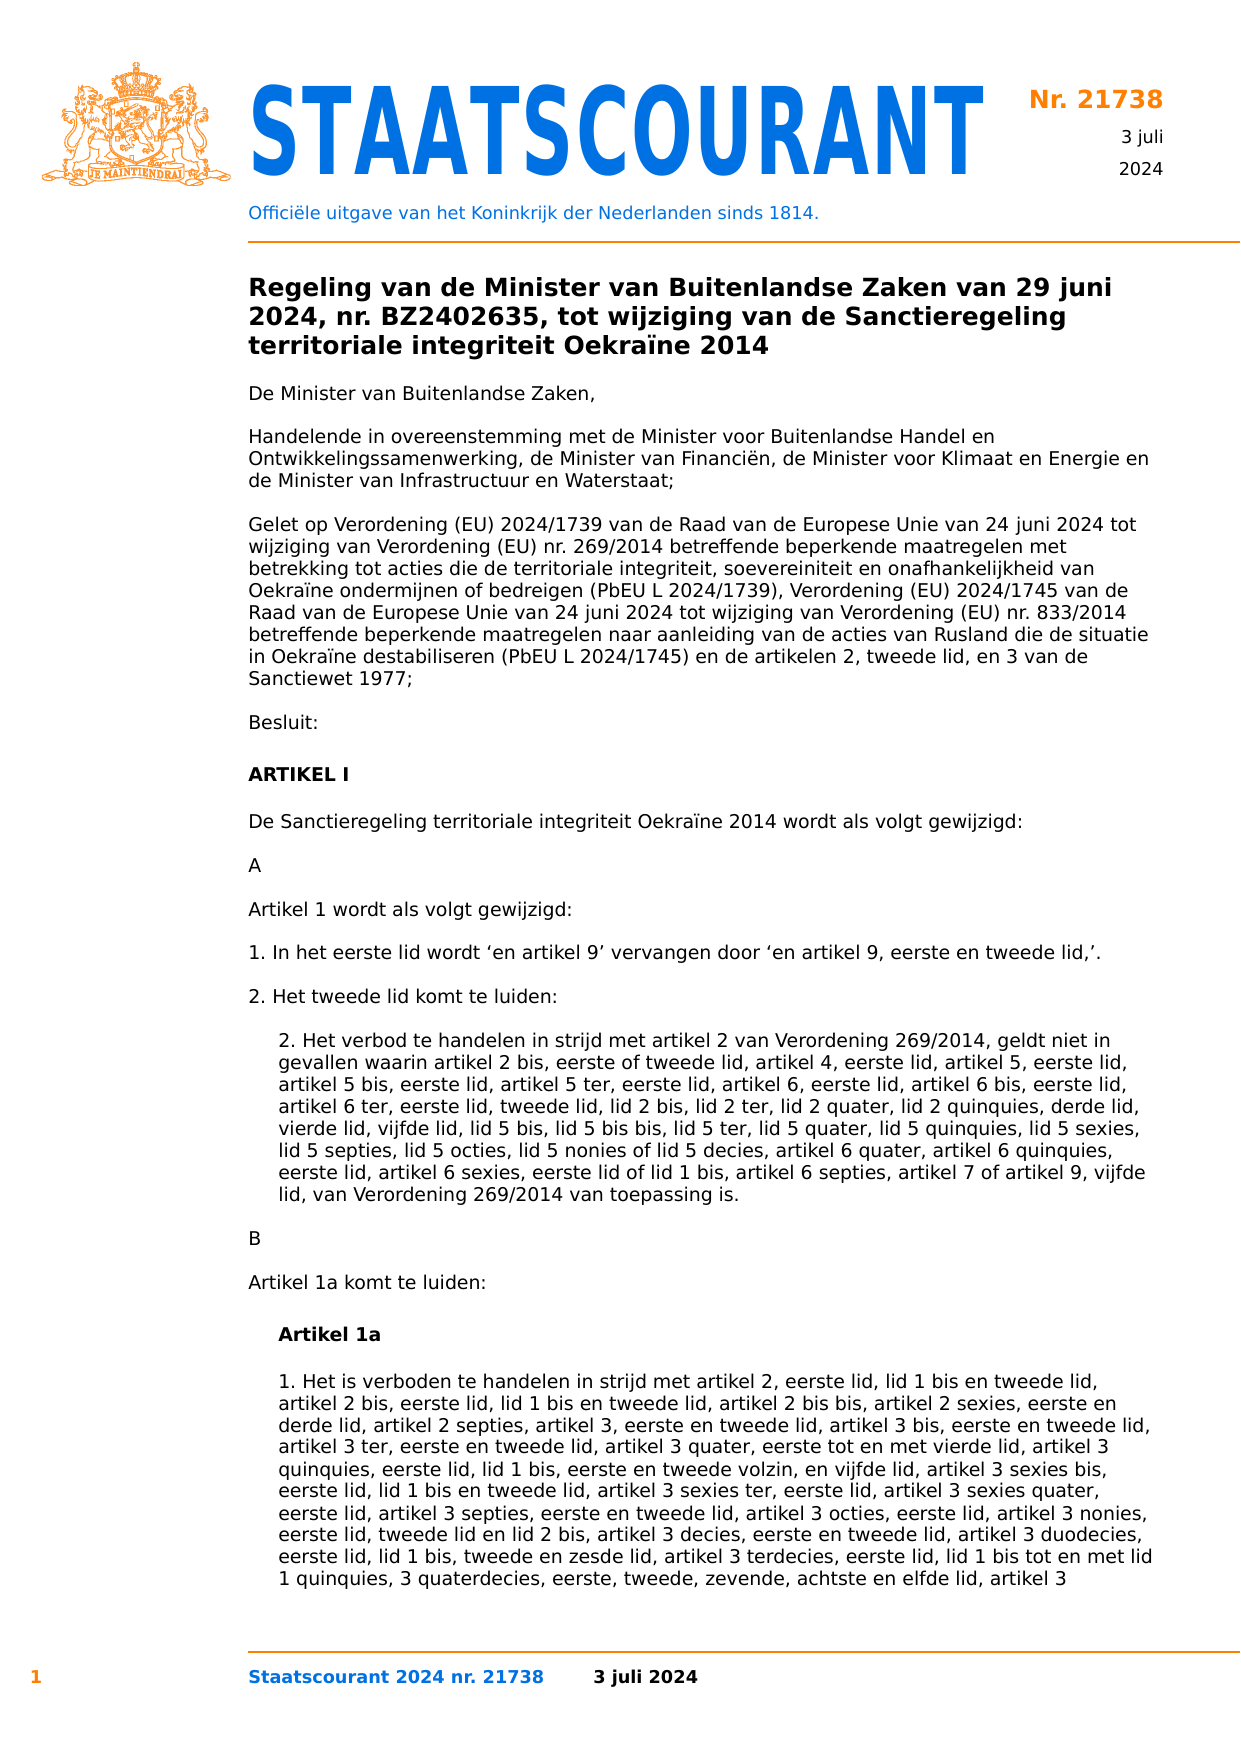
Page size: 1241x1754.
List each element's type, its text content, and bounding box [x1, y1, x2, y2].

table_header [25, 62, 248, 241]
text De Sanctieregeling territoriale integriteit Oekraïne 2014 wordt als volgt gewijzigd: [248, 811, 1163, 833]
subtitle Regeling van de Minister van Buitenlandse Zaken van 29 juni 2024, nr. BZ2402635, tot wijziging van de Sanctieregeling territoriale integriteit Oekraïne 2014 [248, 273, 1163, 361]
text A [248, 854, 1163, 877]
text Besluit: [248, 712, 1163, 734]
text De Minister van Buitenlandse Zaken, [248, 382, 1163, 404]
text 2. Het tweede lid komt te luiden: [248, 986, 1163, 1008]
text 1. Het is verboden te handelen in strijd met artikel 2, eerste lid, lid 1 bis en tweede lid, artikel 2 bis, eerste lid, lid 1 bis en tweede lid, artikel 2 bis bis, artikel 2 sexies, eerste en derde lid, artikel 2 septies, artikel 3, eerste en tweede lid, artikel 3 bis, eerste en tweede lid, artikel 3 ter, eerste en tweede lid, artikel 3 quater, eerste tot en met vierde lid, artikel 3 quinquies, eerste lid, lid 1 bis, eerste en tweede volzin, en vijfde lid, artikel 3 sexies bis, eerste lid, lid 1 bis en tweede lid, artikel 3 sexies ter, eerste lid, artikel 3 sexies quater, eerste lid, artikel 3 septies, eerste en tweede lid, artikel 3 octies, eerste lid, artikel 3 nonies, eerste lid, tweede lid en lid 2 bis, artikel 3 decies, eerste en tweede lid, artikel 3 duodecies, eerste lid, lid 1 bis, tweede en zesde lid, artikel 3 terdecies, eerste lid, lid 1 bis tot en met lid 1 quinquies, 3 quaterdecies, eerste, tweede, zevende, achtste en elfde lid, artikel 3 [278, 1371, 1163, 1590]
table_cell 3 juli [998, 121, 1240, 153]
text Artikel 1 wordt als volgt gewijzigd: [248, 898, 1163, 920]
subtitle Artikel 1a [278, 1323, 1163, 1346]
text 1. In het eerste lid wordt ‘en artikel 9’ vervangen door ‘en artikel 9, eerste en tweede lid,’. [248, 942, 1163, 964]
picture [41, 62, 231, 186]
text B [248, 1228, 1163, 1250]
table_header STAATSCOURANT [248, 62, 998, 203]
table_header Nr. 21738 [998, 62, 1240, 121]
text Gelet op Verordening (EU) 2024/1739 van de Raad van de Europese Unie van 24 juni 2024 tot wijziging van Verordening (EU) nr. 269/2014 betreffende beperkende maatregelen met betrekking tot acties die de territoriale integriteit, soevereiniteit en onafhankelijkheid van Oekraïne ondermijnen of bedreigen (PbEU L 2024/1739), Verordening (EU) 2024/1745 van de Raad van de Europese Unie van 24 juni 2024 tot wijziging van Verordening (EU) nr. 833/2014 betreffende beperkende maatregelen naar aanleiding van de acties van Rusland die de situatie in Oekraïne destabiliseren (PbEU L 2024/1745) en de artikelen 2, tweede lid, en 3 van de Sanctiewet 1977; [248, 514, 1163, 690]
text Artikel 1a komt te luiden: [248, 1272, 1163, 1293]
text Handelende in overeenstemming met de Minister voor Buitenlandse Handel en Ontwikkelingssamenwerking, de Minister van Financiën, de Minister voor Klimaat en Energie en de Minister van Infrastructuur en Waterstaat; [248, 426, 1163, 492]
table_cell 2024 [998, 153, 1240, 203]
subtitle ARTIKEL I [248, 764, 1163, 786]
table_cell Officiële uitgave van het Koninkrijk der Nederlanden sinds 1814. [248, 203, 1240, 241]
text 2. Het verbod te handelen in strijd met artikel 2 van Verordening 269/2014, geldt niet in gevallen waarin artikel 2 bis, eerste of tweede lid, artikel 4, eerste lid, artikel 5, eerste lid, artikel 5 bis, eerste lid, artikel 5 ter, eerste lid, artikel 6, eerste lid, artikel 6 bis, eerste lid, artikel 6 ter, eerste lid, tweede lid, lid 2 bis, lid 2 ter, lid 2 quater, lid 2 quinquies, derde lid, vierde lid, vijfde lid, lid 5 bis, lid 5 bis bis, lid 5 ter, lid 5 quater, lid 5 quinquies, lid 5 sexies, lid 5 septies, lid 5 octies, lid 5 nonies of lid 5 decies, artikel 6 quater, artikel 6 quinquies, eerste lid, artikel 6 sexies, eerste lid of lid 1 bis, artikel 6 septies, artikel 7 of artikel 9, vijfde lid, van Verordening 269/2014 van toepassing is. [278, 1030, 1163, 1206]
